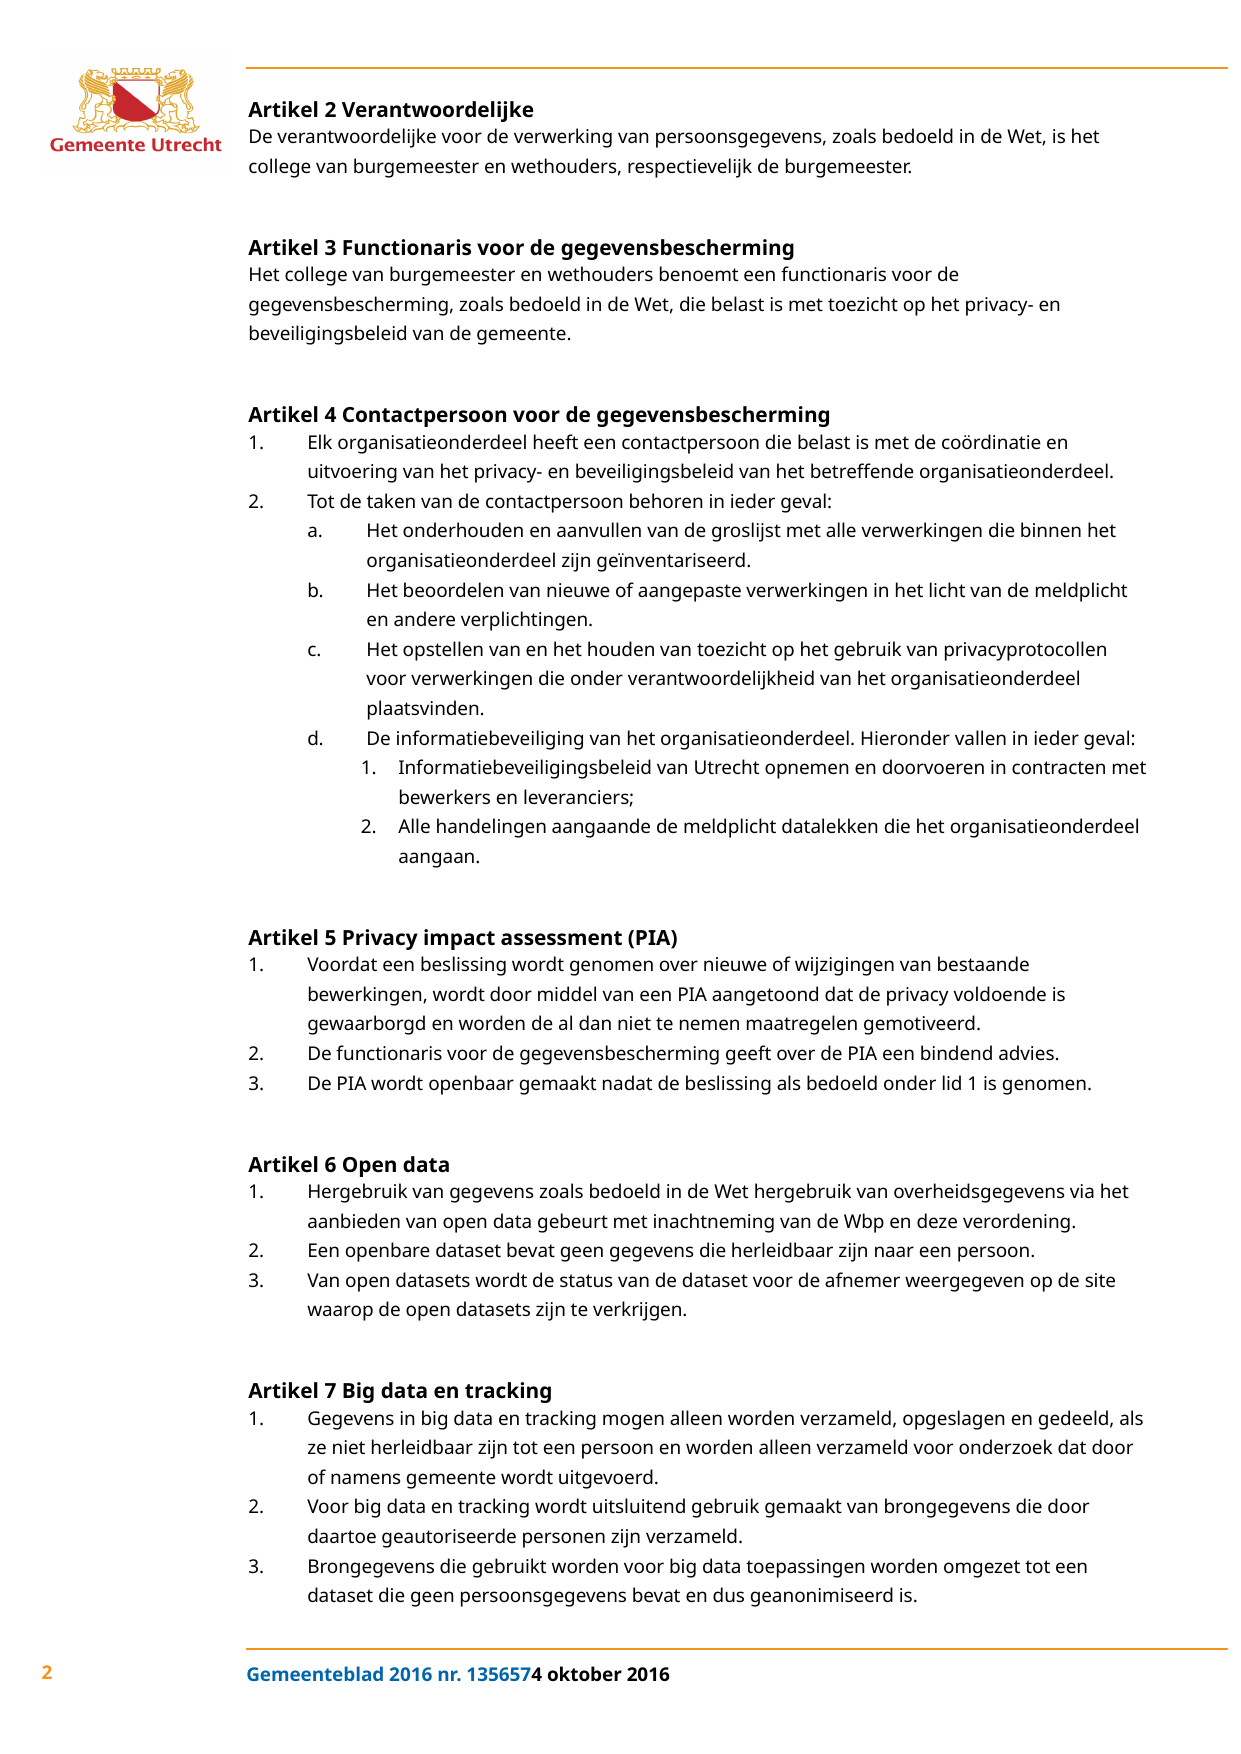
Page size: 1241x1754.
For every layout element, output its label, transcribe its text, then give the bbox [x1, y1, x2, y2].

text Artikel 3 Functionaris voor de gegevensbescherming [248, 233, 1152, 261]
picture [41, 47, 231, 172]
list Voordat een beslissing wordt genomen over nieuwe of wijzigingen van bestaande bewerkingen, wordt door middel van een PIA aangetoond dat de privacy voldoende is gewaarborgd en worden de al dan niet te nemen maatregelen gemotiveerd. [248, 951, 1152, 1036]
list De informatiebeveiliging van het organisatieonderdeel. Hieronder vallen in ieder geval: [307, 725, 1152, 750]
text Artikel 7 Big data en tracking [248, 1377, 1152, 1405]
list Gegevens in big data en tracking mogen alleen worden verzameld, opgeslagen en gedeeld, als ze niet herleidbaar zijn tot een persoon en worden alleen verzameld voor onderzoek dat door of namens gemeente wordt uitgevoerd. [248, 1405, 1152, 1490]
list Brongegevens die gebruikt worden voor big data toepassingen worden omgezet tot een dataset die geen persoonsgegevens bevat en dus geanonimiseerd is. [248, 1553, 1152, 1608]
text Het college van burgemeester en wethouders benoemt een functionaris voor de gegevensbescherming, zoals bedoeld in de Wet, die belast is met toezicht op het privacy- en beveiligingsbeleid van de gemeente. [248, 261, 1152, 346]
list Tot de taken van de contactpersoon behoren in ieder geval: [248, 488, 1152, 514]
list Hergebruik van gegevens zoals bedoeld in de Wet hergebruik van overheidsgegevens via het aanbieden van open data gebeurt met inachtneming van de Wbp en deze verordening. [248, 1178, 1152, 1233]
list Het beoordelen van nieuwe of aangepaste verwerkingen in het licht van de meldplicht en andere verplichtingen. [307, 577, 1152, 632]
list Van open datasets wordt de status van de dataset voor de afnemer weergegeven op de site waarop de open datasets zijn te verkrijgen. [248, 1267, 1152, 1322]
list Voor big data en tracking wordt uitsluitend gebruik gemaakt van brongegevens die door daartoe geautoriseerde personen zijn verzameld. [248, 1494, 1152, 1549]
list Informatiebeveiligingsbeleid van Utrecht opnemen en doorvoeren in contracten met bewerkers en leveranciers; [361, 754, 1152, 809]
text Artikel 6 Open data [248, 1150, 1152, 1178]
text Artikel 5 Privacy impact assessment (PIA) [248, 923, 1152, 951]
list De functionaris voor de gegevensbescherming geeft over de PIA een bindend advies. [248, 1040, 1152, 1066]
list Een openbare dataset bevat geen gegevens die herleidbaar zijn naar een persoon. [248, 1237, 1152, 1263]
text Artikel 2 Verantwoordelijke [248, 95, 1152, 123]
list Elk organisatieonderdeel heeft een contactpersoon die belast is met de coördinatie en uitvoering van het privacy- en beveiligingsbeleid van het betreffende organisatieonderdeel. [248, 429, 1152, 484]
text De verantwoordelijke voor de verwerking van persoonsgegevens, zoals bedoeld in de Wet, is het college van burgemeester en wethouders, respectievelijk de burgemeester. [248, 123, 1152, 178]
list Alle handelingen aangaande de meldplicht datalekken die het organisatieonderdeel aangaan. [361, 813, 1152, 869]
text Artikel 4 Contactpersoon voor de gegevensbescherming [248, 400, 1152, 429]
list Het onderhouden en aanvullen van de groslijst met alle verwerkingen die binnen het organisatieonderdeel zijn geïnventariseerd. [307, 518, 1152, 573]
list De PIA wordt openbaar gemaakt nadat de beslissing als bedoeld onder lid 1 is genomen. [248, 1070, 1152, 1096]
list Het opstellen van en het houden van toezicht op het gebruik van privacyprotocollen voor verwerkingen die onder verantwoordelijkheid van het organisatieonderdeel plaatsvinden. [307, 636, 1152, 721]
